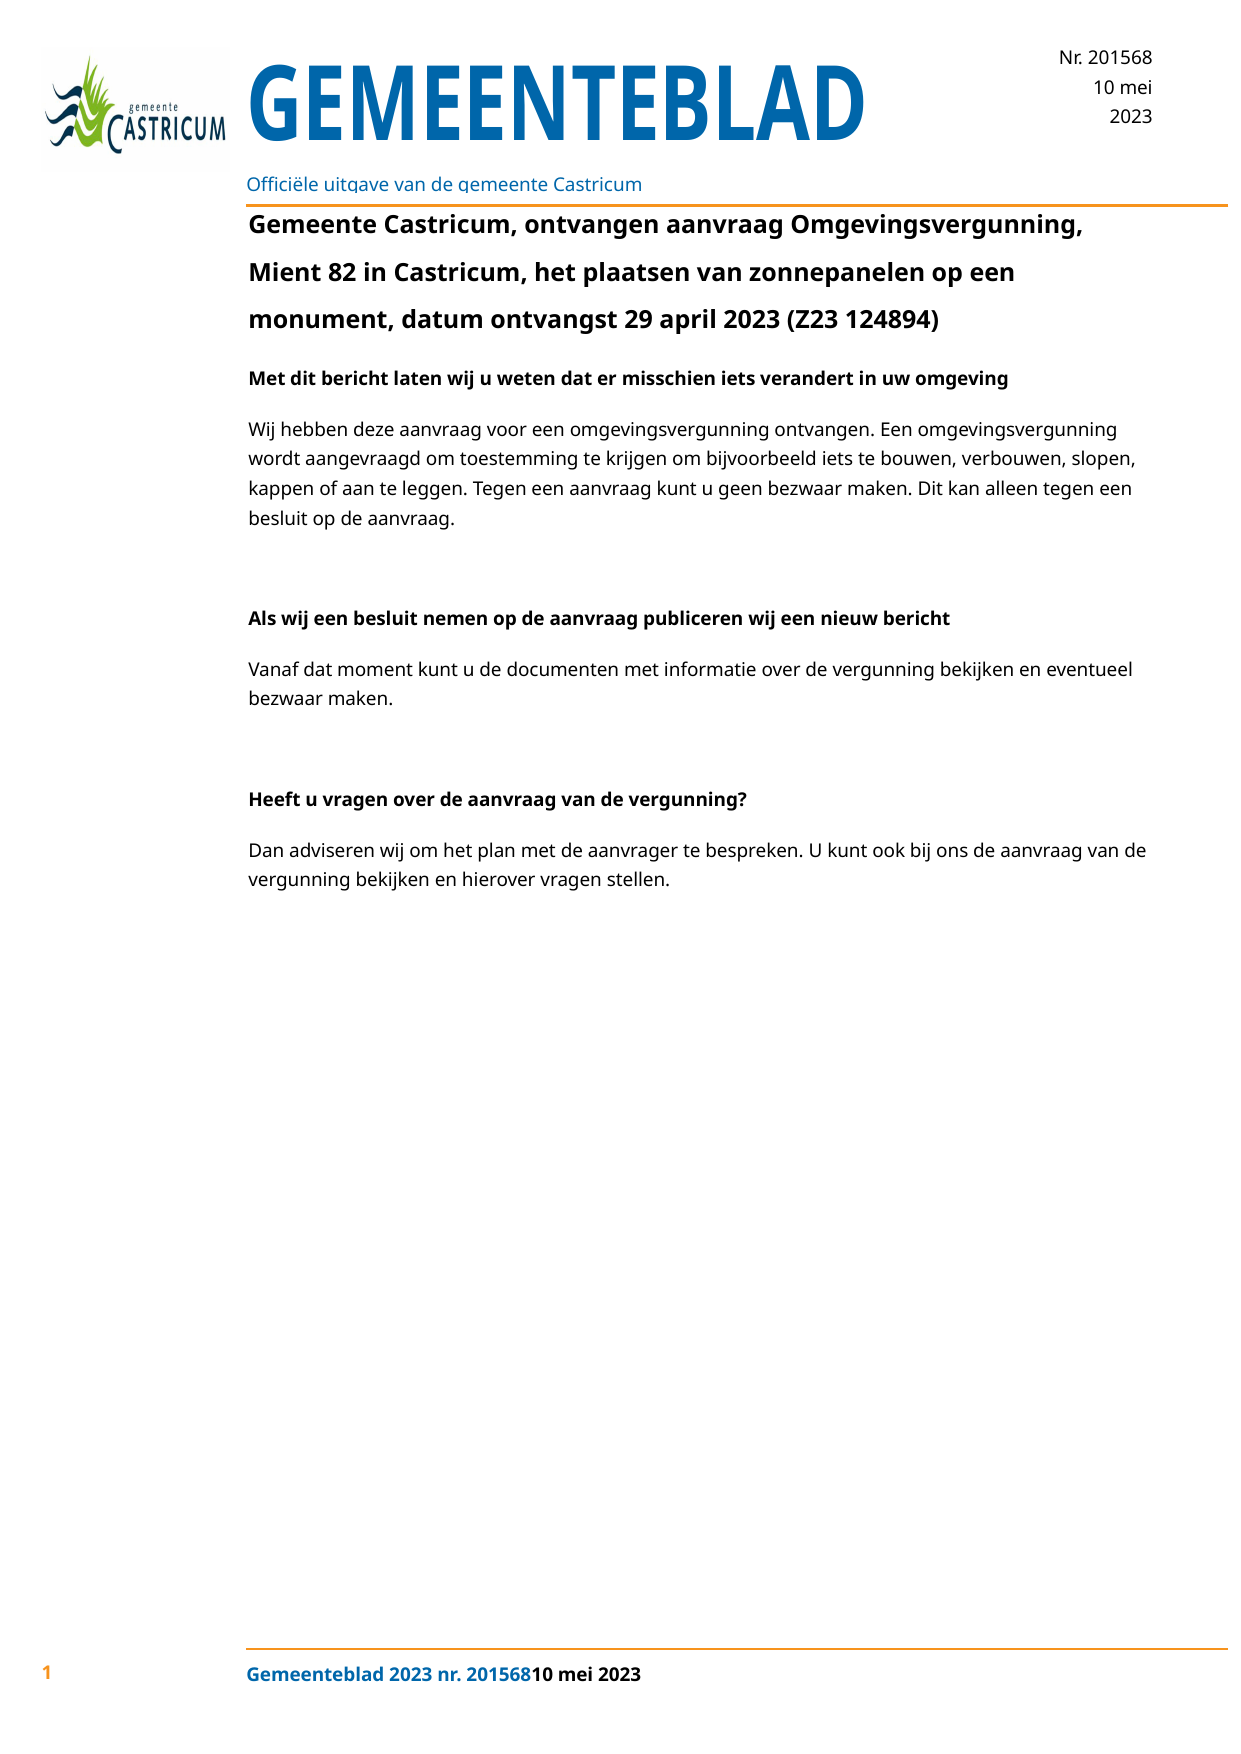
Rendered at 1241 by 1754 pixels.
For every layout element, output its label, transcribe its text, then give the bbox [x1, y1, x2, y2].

text Wij hebben deze aanvraag voor een omgevingsvergunning ontvangen. Een omgevingsvergunning wordt aangevraagd om toestemming te krijgen om bijvoorbeeld iets te bouwen, verbouwen, slopen, kappen of aan te leggen. Tegen een aanvraag kunt u geen bezwaar maken. Dit kan alleen tegen een besluit op de aanvraag. [248, 416, 1152, 530]
text Dan adviseren wij om het plan met de aanvrager te bespreken. U kunt ook bij ons de aanvraag van de vergunning bekijken en hierover vragen stellen. [248, 837, 1152, 892]
text Als wij een besluit nemen op de aanvraag publiceren wij een nieuw bericht [248, 606, 1152, 631]
text Vanaf dat moment kunt u de documenten met informatie over de vergunning bekijken en eventueel bezwaar maken. [248, 656, 1152, 711]
text Met dit bericht laten wij u weten dat er misschien iets verandert in uw omgeving [248, 366, 1152, 391]
text Heeft u vragen over de aanvraag van de vergunning? [248, 786, 1152, 812]
text Gemeente Castricum, ontvangen aanvraag Omgevingsvergunning, Mient 82 in Castricum, het plaatsen van zonnepanelen op een monument, datum ontvangst 29 april 2023 (Z23 124894) [248, 207, 1152, 336]
picture [41, 47, 231, 172]
